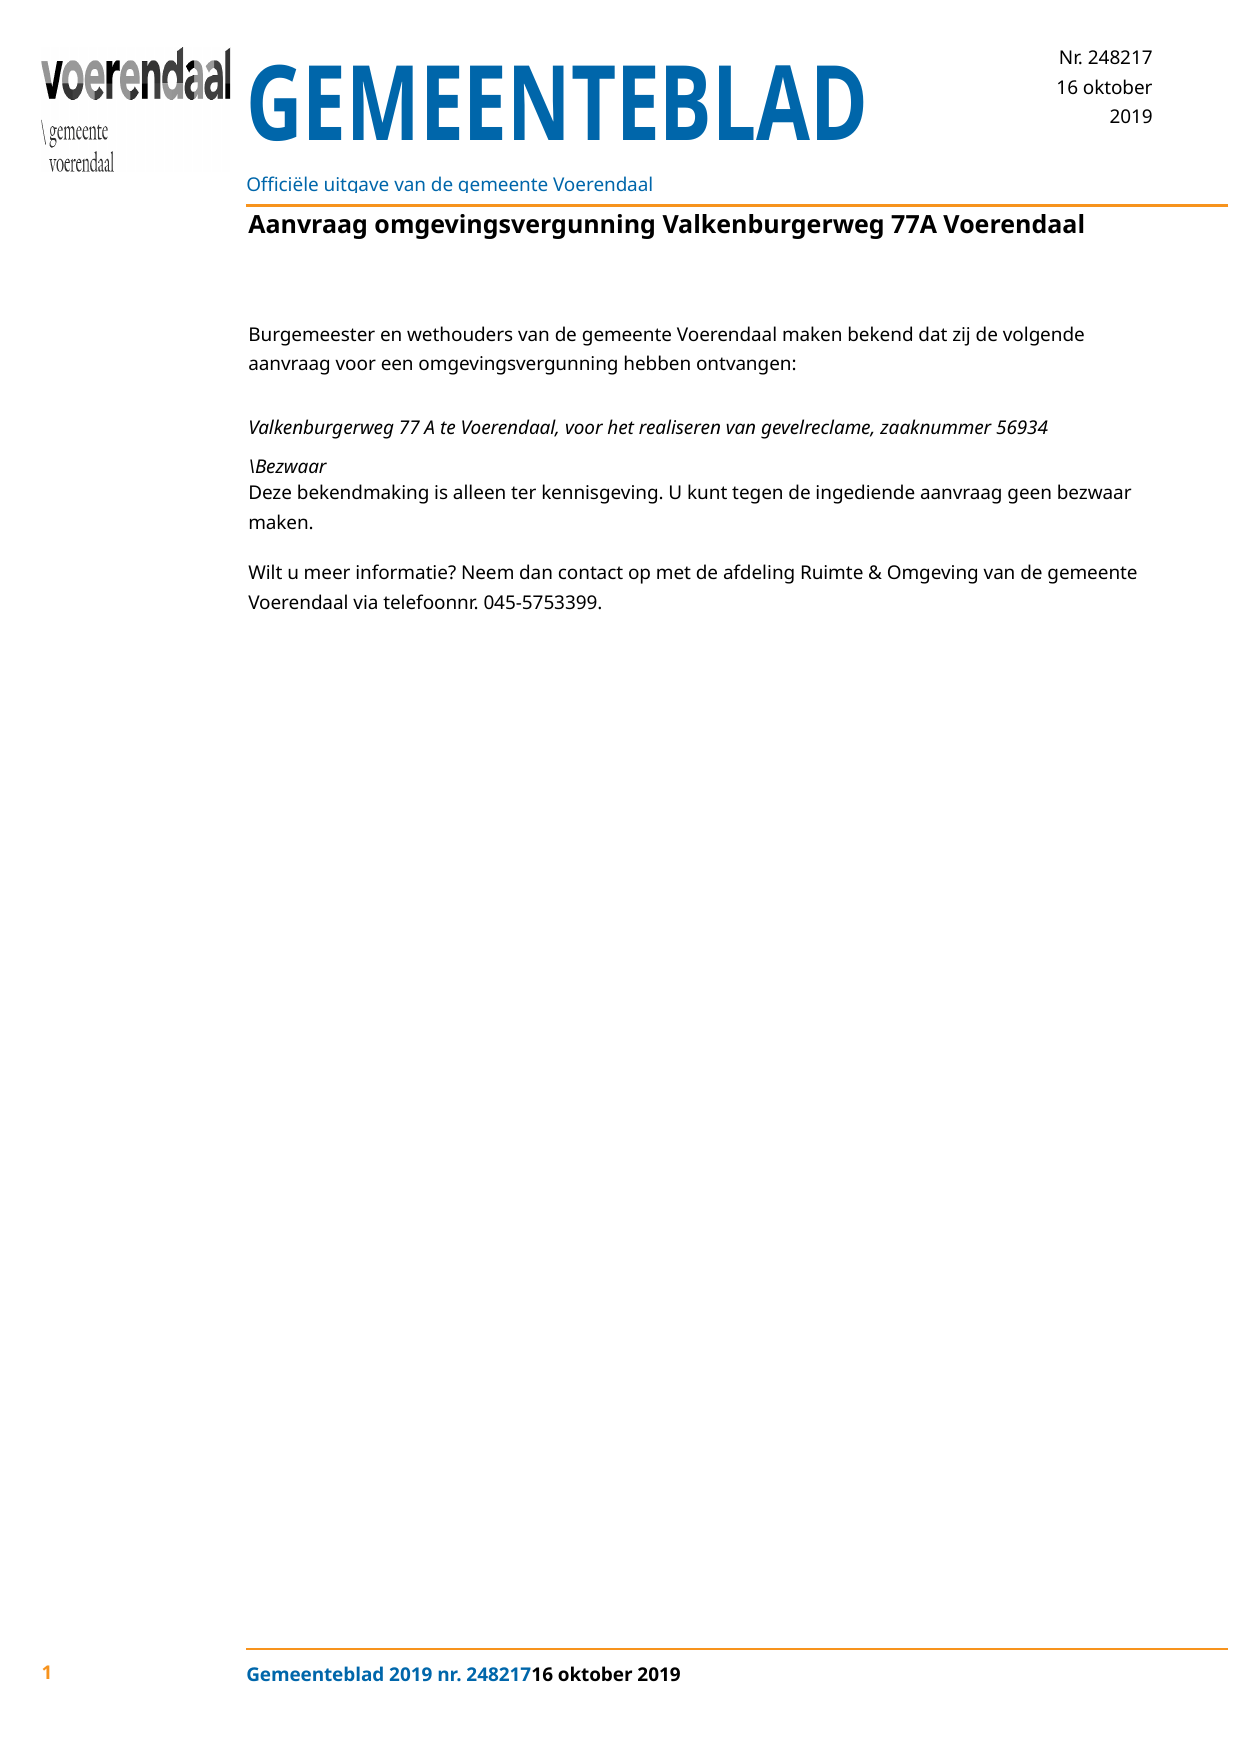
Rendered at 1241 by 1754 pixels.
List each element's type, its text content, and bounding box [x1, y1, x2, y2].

text \Bezwaar [248, 453, 1152, 479]
text Burgemeester en wethouders van de gemeente Voerendaal maken bekend dat zij de volgende aanvraag voor een omgevingsvergunning hebben ontvangen: [248, 321, 1152, 376]
text Deze bekendmaking is alleen ter kennisgeving. U kunt tegen de ingediende aanvraag geen bezwaar maken. [248, 479, 1152, 534]
text Wilt u meer informatie? Neem dan contact op met de afdeling Ruimte & Omgeving van de gemeente Voerendaal via telefoonnr. 045-5753399. [248, 559, 1152, 614]
picture [41, 47, 231, 172]
text Aanvraag omgevingsvergunning Valkenburgerweg 77A Voerendaal [248, 207, 1152, 241]
text Valkenburgerweg 77 A te Voerendaal, voor het realiseren van gevelreclame, zaaknummer 56934 [248, 414, 1152, 440]
